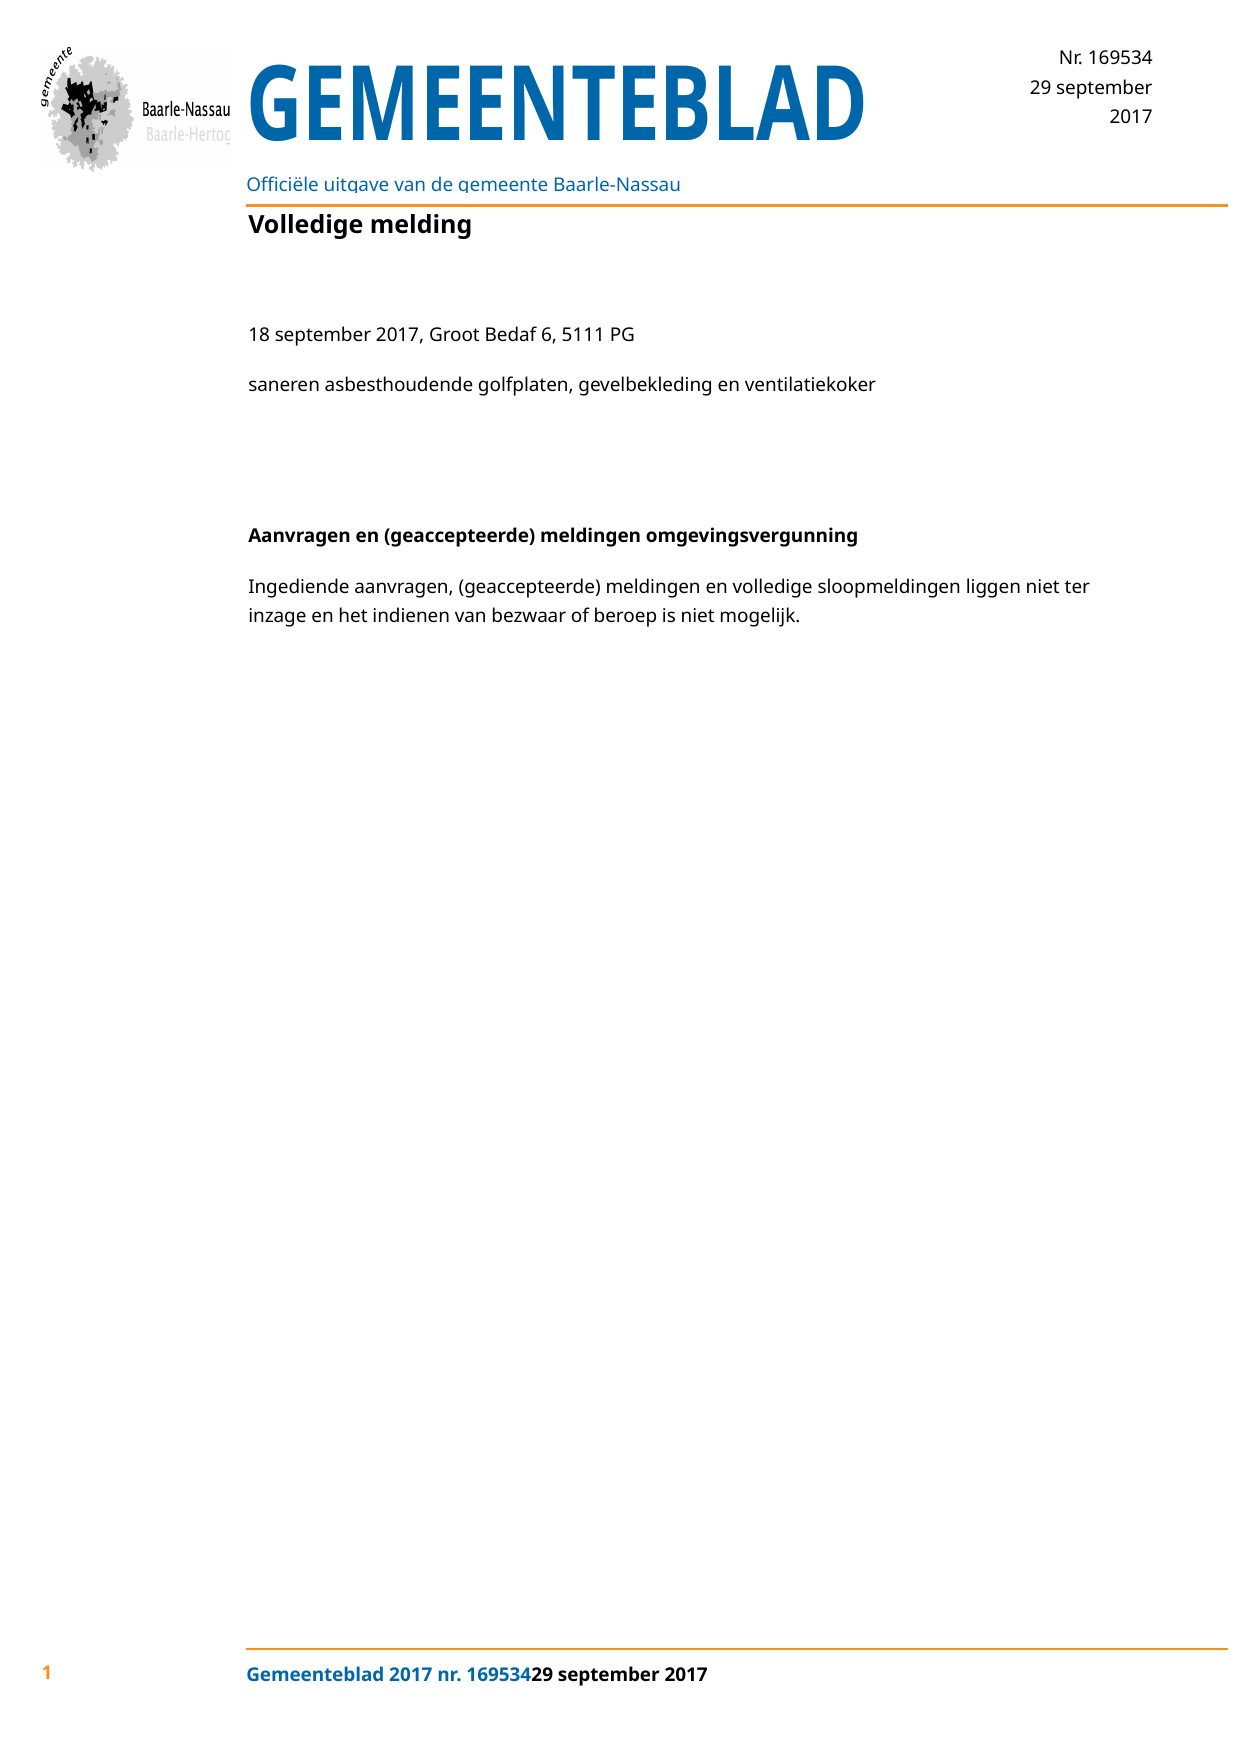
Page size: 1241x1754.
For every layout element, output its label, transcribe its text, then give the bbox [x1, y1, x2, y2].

text Ingediende aanvragen, (geaccepteerde) meldingen en volledige sloopmeldingen liggen niet ter inzage en het indienen van bezwaar of beroep is niet mogelijk. [248, 573, 1152, 628]
text saneren asbesthoudende golfplaten, gevelbekleding en ventilatiekoker [248, 371, 1152, 397]
text Aanvragen en (geaccepteerde) meldingen omgevingsvergunning [248, 522, 1152, 548]
text 18 september 2017, Groot Bedaf 6, 5111 PG [248, 321, 1152, 346]
picture [41, 47, 231, 172]
text Volledige melding [248, 207, 1152, 241]
